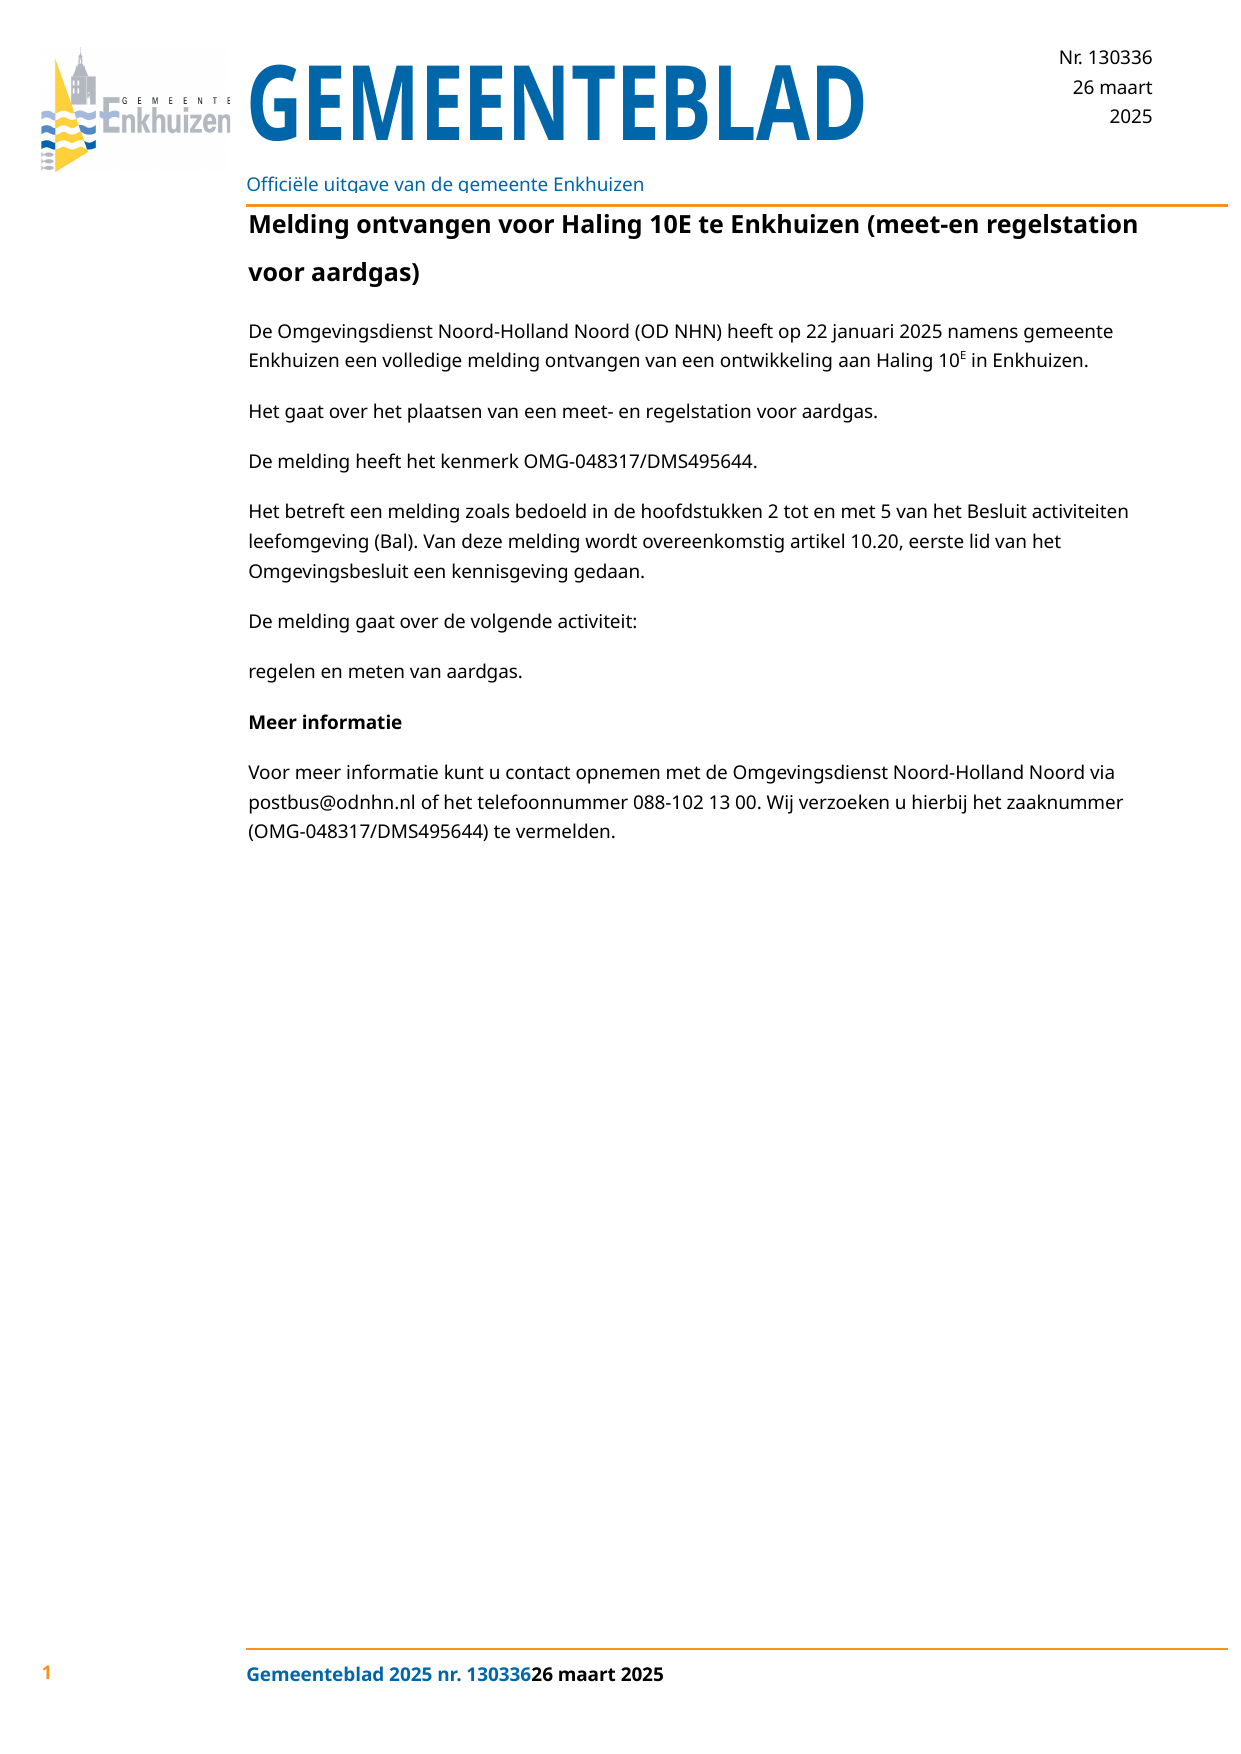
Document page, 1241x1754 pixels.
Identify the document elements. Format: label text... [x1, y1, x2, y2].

text regelen en meten van aardgas. [248, 659, 1152, 684]
text De melding gaat over de volgende activiteit: [248, 608, 1152, 634]
text Het gaat over het plaatsen van een meet- en regelstation voor aardgas. [248, 398, 1152, 424]
text De Omgevingsdienst Noord-Holland Noord (OD NHN) heeft op 22 januari 2025 namens gemeente Enkhuizen een volledige melding ontvangen van een ontwikkeling aan Haling 10E in Enkhuizen. [248, 318, 1152, 373]
text Melding ontvangen voor Haling 10E te Enkhuizen (meet-en regelstation voor aardgas) [248, 207, 1152, 288]
picture [41, 47, 231, 172]
text De melding heeft het kenmerk OMG-048317/DMS495644. [248, 448, 1152, 474]
text Het betreft een melding zoals bedoeld in de hoofdstukken 2 tot en met 5 van het Besluit activiteiten leefomgeving (Bal). Van deze melding wordt overeenkomstig artikel 10.20, eerste lid van het Omgevingsbesluit een kennisgeving gedaan. [248, 499, 1152, 584]
text Meer informatie [248, 709, 1152, 735]
text Voor meer informatie kunt u contact opnemen met de Omgevingsdienst Noord-Holland Noord via postbus@odnhn.nl of het telefoonnummer 088-102 13 00. Wij verzoeken u hierbij het zaaknummer (OMG-048317/DMS495644) te vermelden. [248, 759, 1152, 844]
